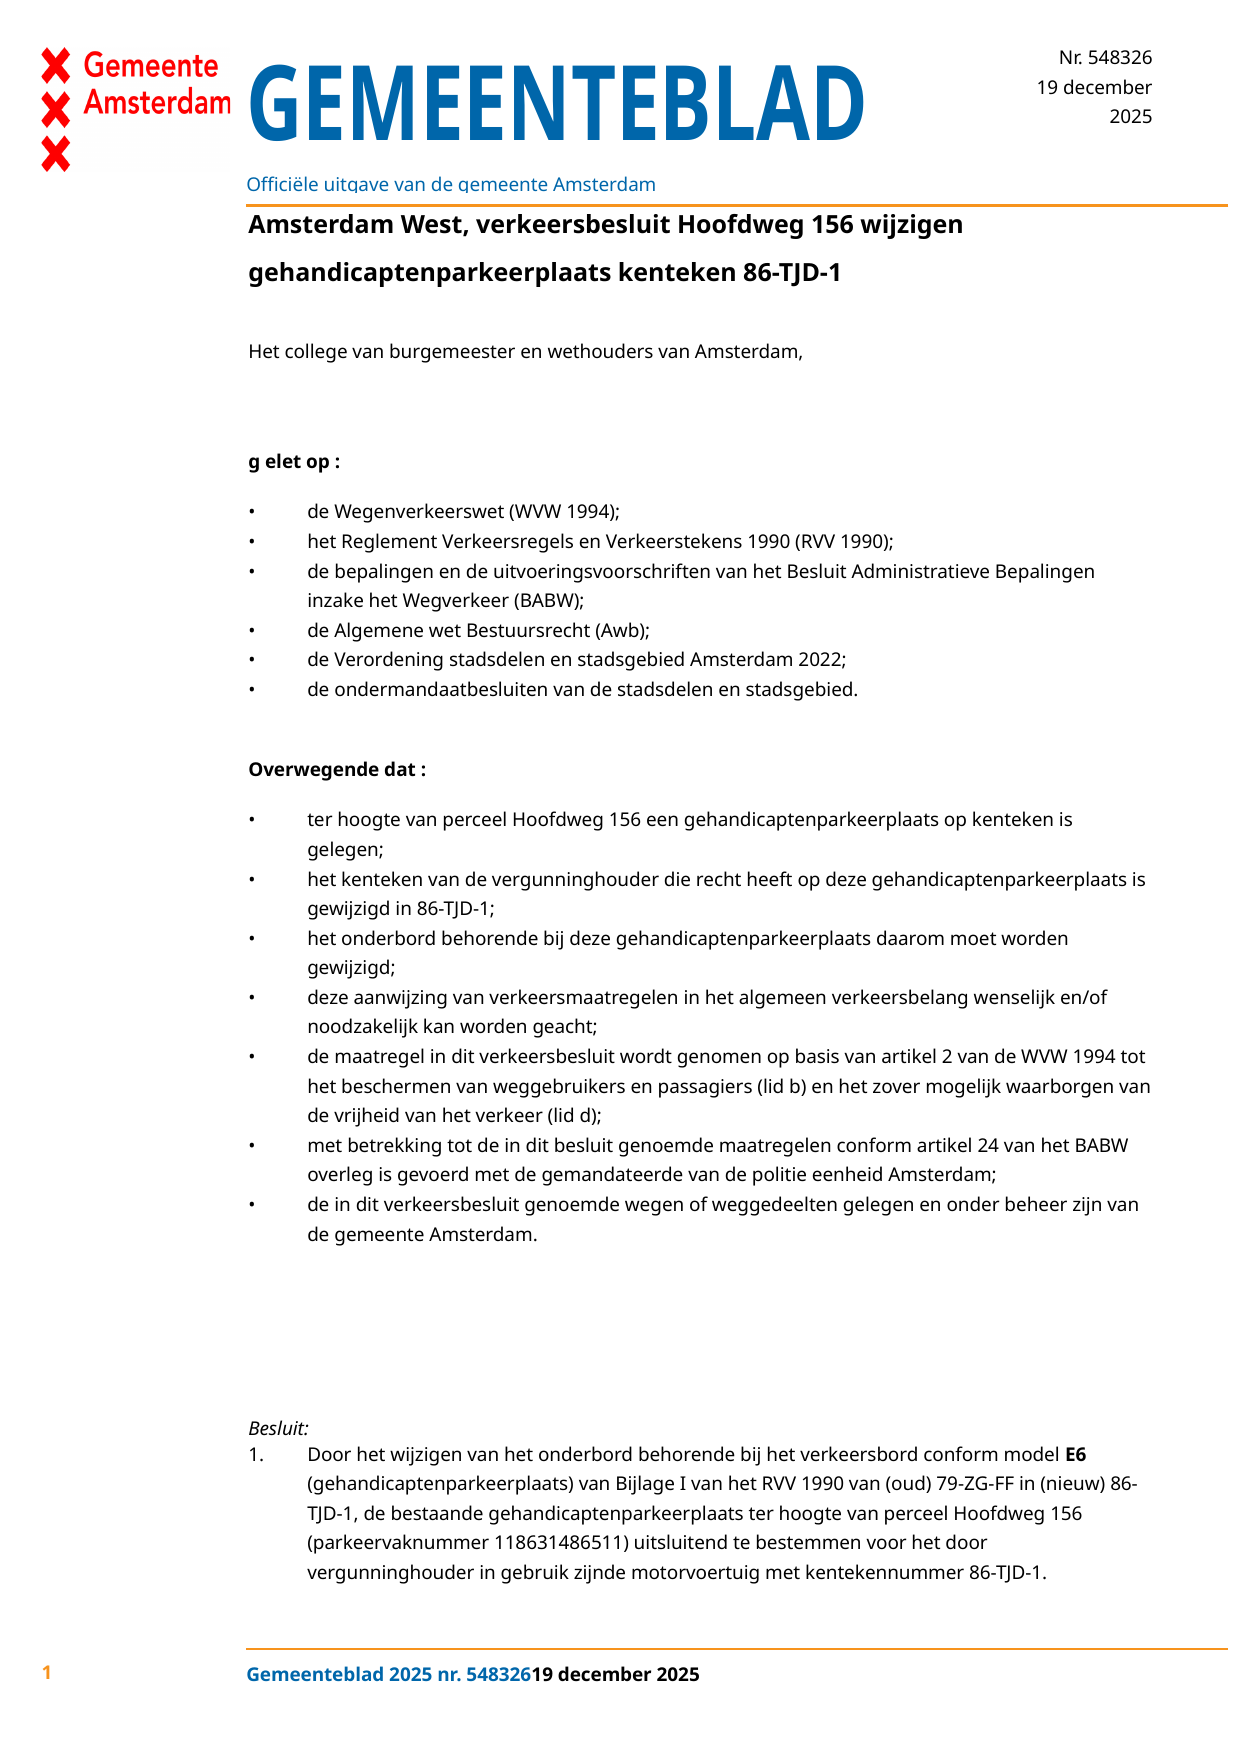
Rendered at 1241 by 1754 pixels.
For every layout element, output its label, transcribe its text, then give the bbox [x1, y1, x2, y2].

text Amsterdam West, verkeersbesluit Hoofdweg 156 wijzigen gehandicaptenparkeerplaats kenteken 86-TJD-1 [248, 207, 1152, 288]
text Besluit: [248, 1415, 1152, 1441]
picture [41, 47, 231, 172]
list het kenteken van de vergunninghouder die recht heeft op deze gehandicaptenparkeerplaats is gewijzigd in 86-TJD-1; [248, 866, 1152, 921]
list met betrekking tot de in dit besluit genoemde maatregelen conform artikel 24 van het BABW overleg is gevoerd met de gemandateerde van de politie eenheid Amsterdam; [248, 1132, 1152, 1187]
list de maatregel in dit verkeersbesluit wordt genomen op basis van artikel 2 van de WVW 1994 tot het beschermen van weggebruikers en passagiers (lid b) en het zover mogelijk waarborgen van de vrijheid van het verkeer (lid d); [248, 1043, 1152, 1128]
list de in dit verkeersbesluit genoemde wegen of weggedeelten gelegen en onder beheer zijn van de gemeente Amsterdam. [248, 1191, 1152, 1246]
text Het college van burgemeester en wethouders van Amsterdam, [248, 339, 1152, 364]
list de Verordening stadsdelen en stadsgebied Amsterdam 2022; [248, 647, 1152, 672]
list ter hoogte van perceel Hoofdweg 156 een gehandicaptenparkeerplaats op kenteken is gelegen; [248, 807, 1152, 862]
list de ondermandaatbesluiten van de stadsdelen en stadsgebied. [248, 676, 1152, 702]
text g elet op : [248, 448, 1152, 474]
text Overwegende dat : [248, 756, 1152, 782]
list de Algemene wet Bestuursrecht (Awb); [248, 617, 1152, 643]
list de Wegenverkeerswet (WVW 1994); [248, 499, 1152, 524]
list deze aanwijzing van verkeersmaatregelen in het algemeen verkeersbelang wenselijk en/of noodzakelijk kan worden geacht; [248, 984, 1152, 1039]
list het onderbord behorende bij deze gehandicaptenparkeerplaats daarom moet worden gewijzigd; [248, 925, 1152, 980]
list het Reglement Verkeersregels en Verkeerstekens 1990 (RVV 1990); [248, 528, 1152, 554]
list Door het wijzigen van het onderbord behorende bij het verkeersbord conform model E6 (gehandicaptenparkeerplaats) van Bijlage I van het RVV 1990 van (oud) 79-ZG-FF in (nieuw) 86-TJD-1, de bestaande gehandicaptenparkeerplaats ter hoogte van perceel Hoofdweg 156 (parkeervaknummer 118631486511) uitsluitend te bestemmen voor het door vergunninghouder in gebruik zijnde motorvoertuig met kentekennummer 86-TJD-1. [248, 1441, 1152, 1585]
list de bepalingen en de uitvoeringsvoorschriften van het Besluit Administratieve Bepalingen inzake het Wegverkeer (BABW); [248, 558, 1152, 613]
